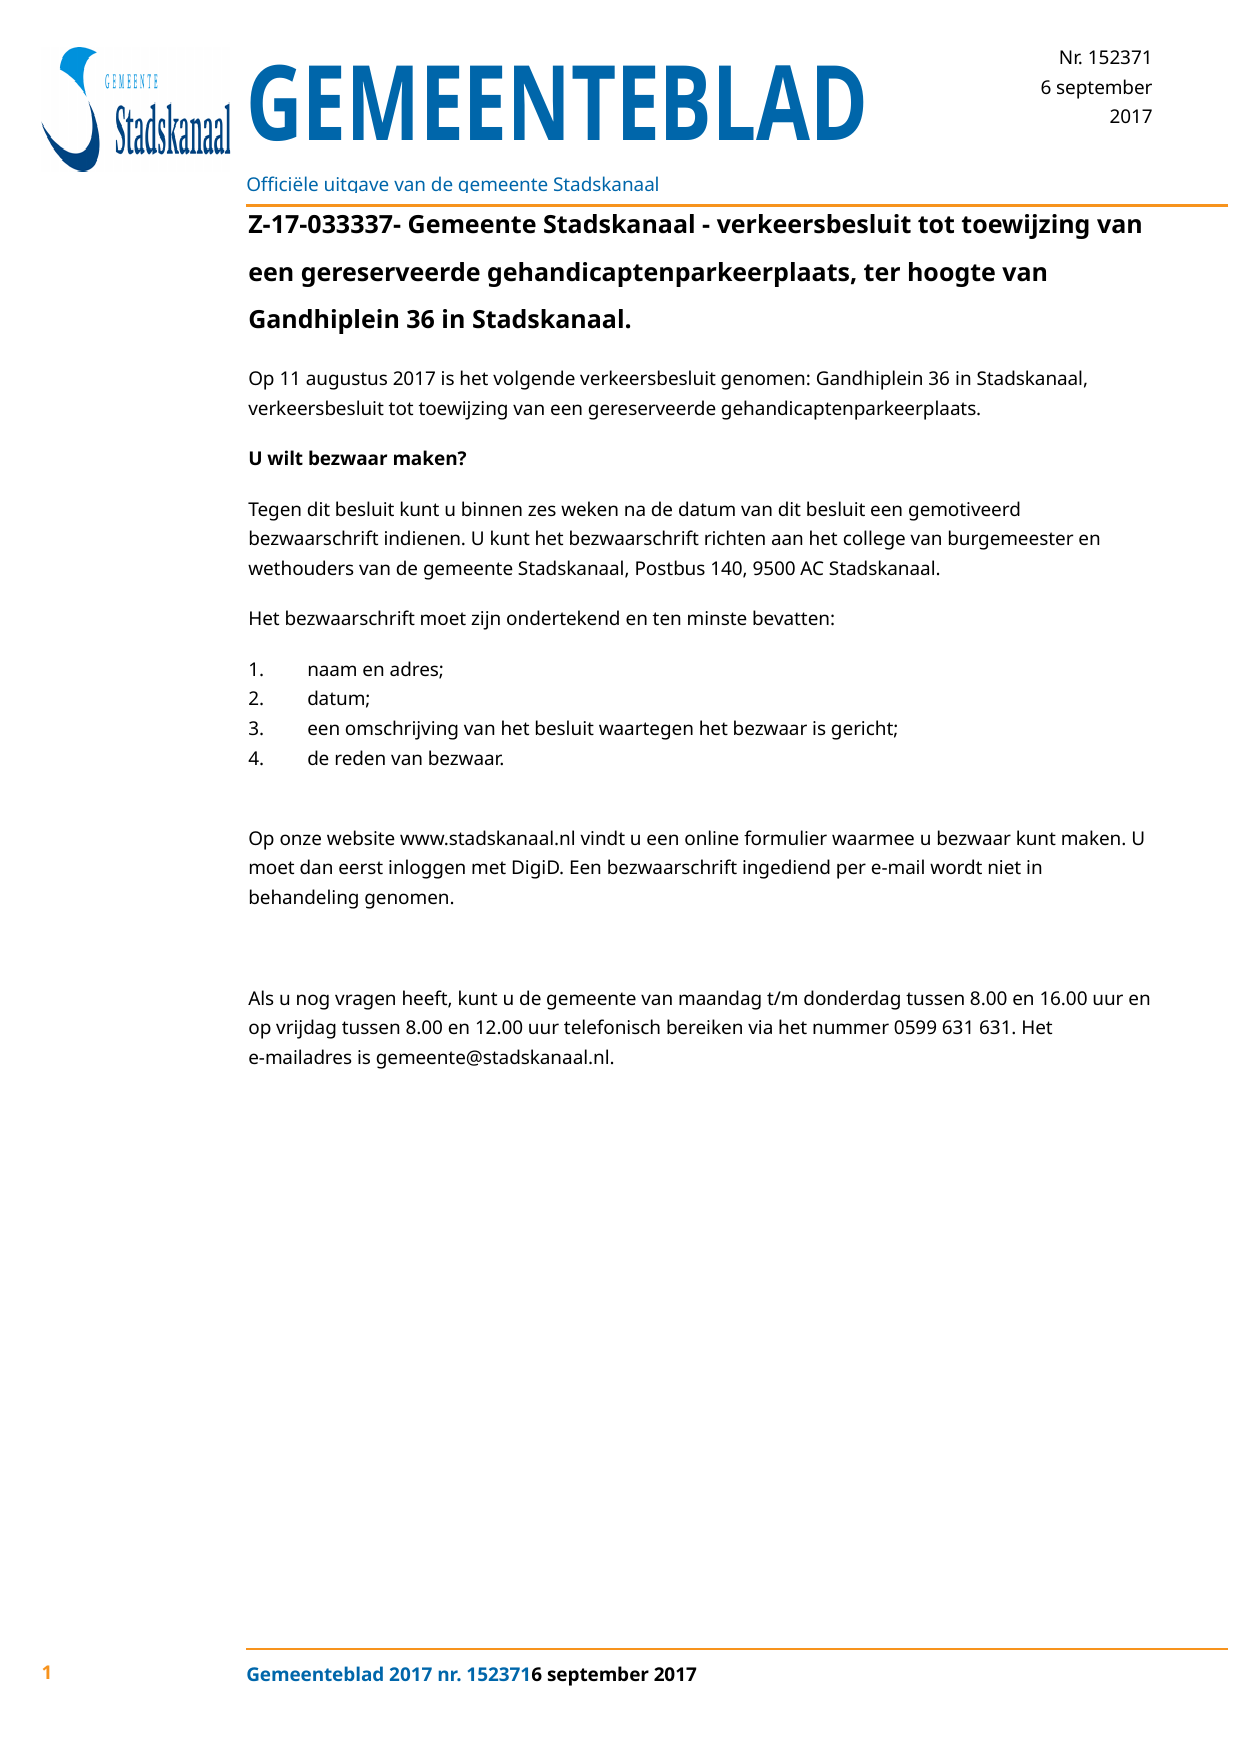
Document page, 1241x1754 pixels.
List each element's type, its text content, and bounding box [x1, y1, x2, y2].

text Als u nog vragen heeft, kunt u de gemeente van maandag t/m donderdag tussen 8.00 en 16.00 uur en op vrijdag tussen 8.00 en 12.00 uur telefonisch bereiken via het nummer 0599 631 631. Het e‑mailadres is gemeente@stadskanaal.nl. [248, 985, 1152, 1069]
text Z-17-033337- Gemeente Stadskanaal - verkeersbesluit tot toewijzing van een gereserveerde gehandicaptenparkeerplaats, ter hoogte van Gandhiplein 36 in Stadskanaal. [248, 207, 1152, 336]
text Tegen dit besluit kunt u binnen zes weken na de datum van dit besluit een gemotiveerd bezwaarschrift indienen. U kunt het bezwaarschrift richten aan het college van burgemeester en wethouders van de gemeente Stadskanaal, Postbus 140, 9500 AC Stadskanaal. [248, 496, 1152, 581]
list een omschrijving van het besluit waartegen het bezwaar is gericht; [248, 715, 1152, 741]
text Op 11 augustus 2017 is het volgende verkeersbesluit genomen: Gandhiplein 36 in Stadskanaal, verkeersbesluit tot toewijzing van een gereserveerde gehandicaptenparkeerplaats. [248, 366, 1152, 421]
list datum; [248, 686, 1152, 711]
list de reden van bezwaar. [248, 745, 1152, 770]
picture [41, 47, 231, 172]
text U wilt bezwaar maken? [248, 446, 1152, 471]
text Het bezwaarschrift moet zijn ondertekend en ten minste bevatten: [248, 606, 1152, 631]
list naam en adres; [248, 656, 1152, 682]
text Op onze website www.stadskanaal.nl vindt u een online formulier waarmee u bezwaar kunt maken. U moet dan eerst inloggen met DigiD. Een bezwaarschrift ingediend per e-mail wordt niet in behandeling genomen. [248, 825, 1152, 909]
